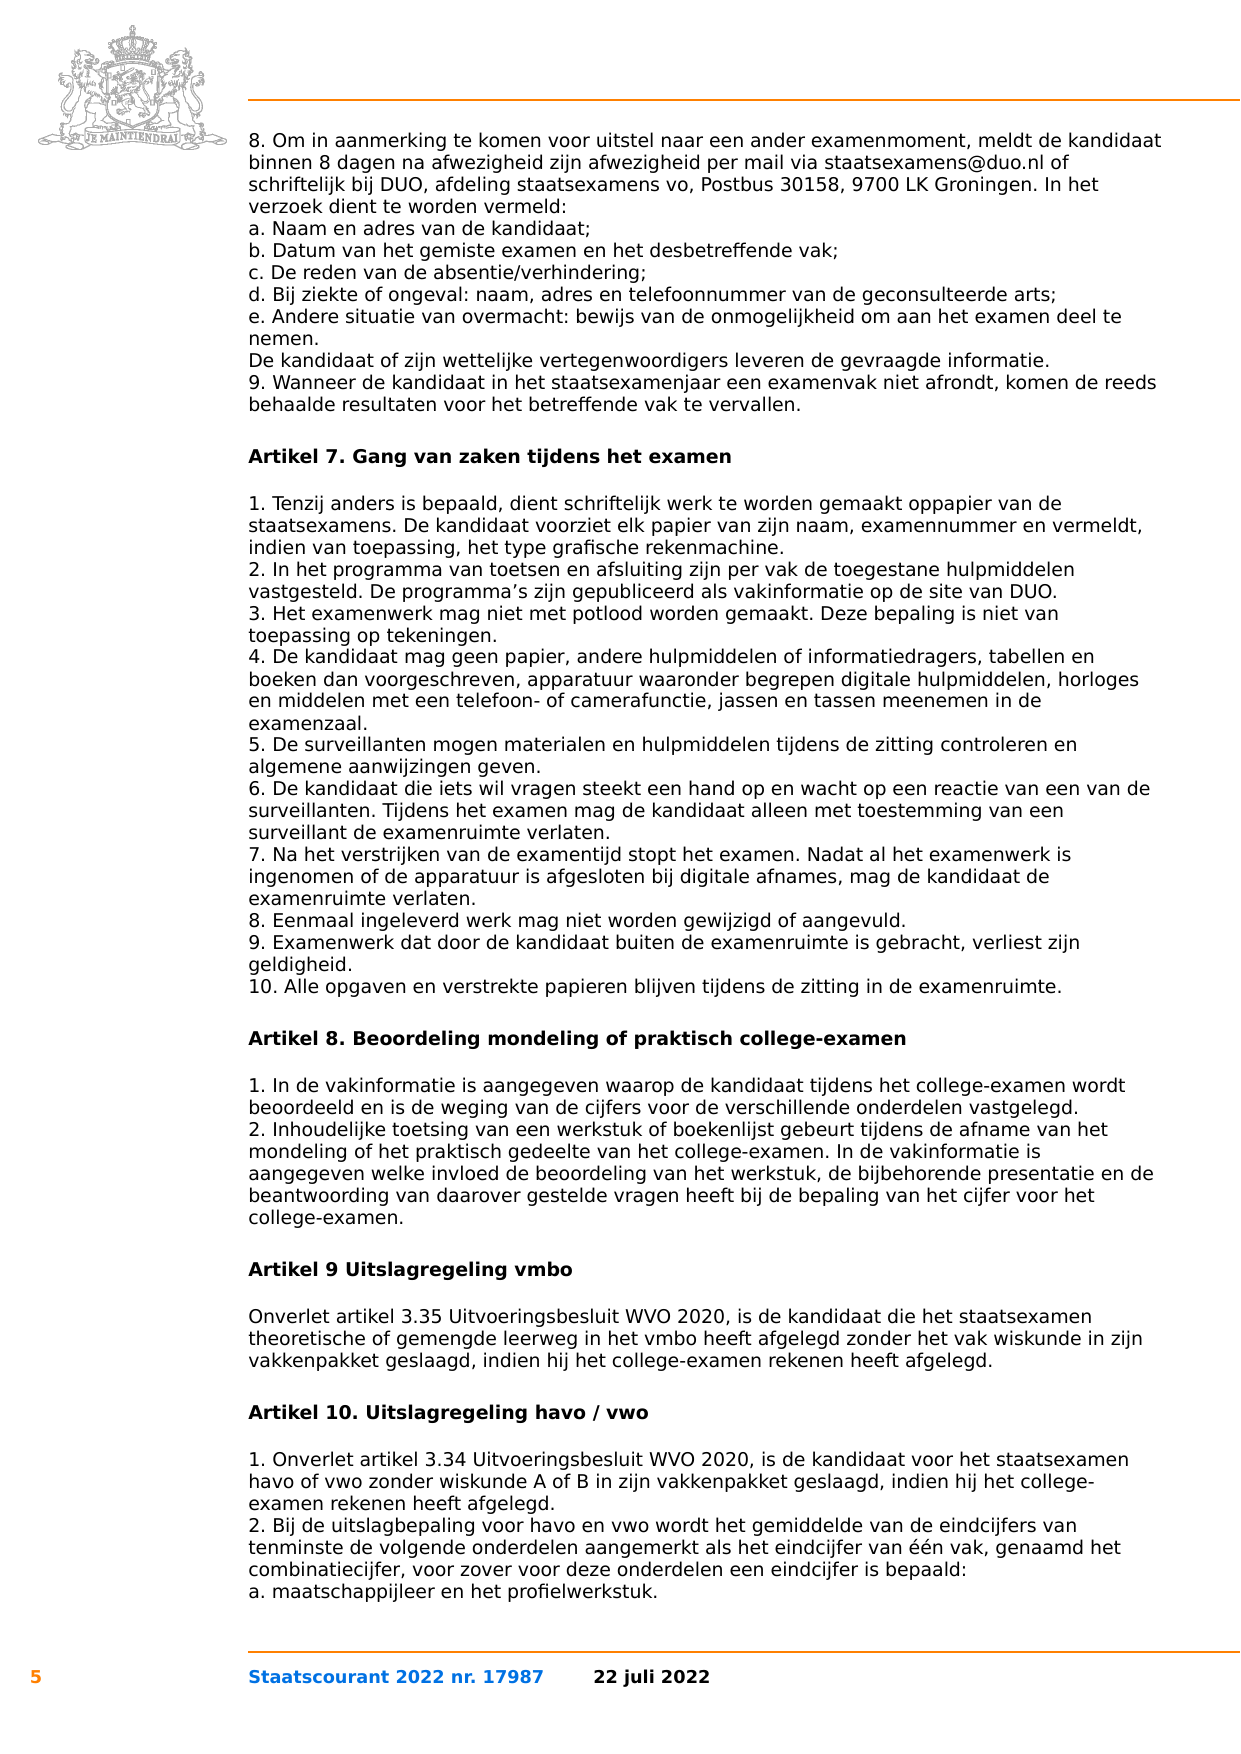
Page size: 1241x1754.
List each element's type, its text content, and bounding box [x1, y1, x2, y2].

text 9. Examenwerk dat door de kandidaat buiten de examenruimte is gebracht, verliest zijn geldigheid. [248, 932, 1163, 976]
text 4. De kandidaat mag geen papier, andere hulpmiddelen of informatiedragers, tabellen en boeken dan voorgeschreven, apparatuur waaronder begrepen digitale hulpmiddelen, horloges en middelen met een telefoon- of camerafunctie, jassen en tassen meenemen in de examenzaal. [248, 646, 1163, 734]
text 7. Na het verstrijken van de examentijd stopt het examen. Nadat al het examenwerk is ingenomen of de apparatuur is afgesloten bij digitale afnames, mag de kandidaat de examenruimte verlaten. [248, 844, 1163, 910]
text 1. Tenzij anders is bepaald, dient schriftelijk werk te worden gemaakt oppapier van de staatsexamens. De kandidaat voorziet elk papier van zijn naam, examennummer en vermeldt, indien van toepassing, het type grafische rekenmachine. [248, 493, 1163, 558]
text De kandidaat of zijn wettelijke vertegenwoordigers leveren de gevraagde informatie. [248, 350, 1163, 372]
text 1. Onverlet artikel 3.34 Uitvoeringsbesluit WVO 2020, is de kandidaat voor het staatsexamen havo of vwo zonder wiskunde A of B in zijn vakkenpakket geslaagd, indien hij het college-examen rekenen heeft afgelegd. [248, 1449, 1163, 1515]
text a. Naam en adres van de kandidaat; [248, 218, 1163, 240]
subtitle Artikel 8. Beoordeling mondeling of praktisch college-examen [248, 1028, 1163, 1050]
text 8. Om in aanmerking te komen voor uitstel naar een ander examenmoment, meldt de kandidaat binnen 8 dagen na afwezigheid zijn afwezigheid per mail via staatsexamens@duo.nl of schriftelijk bij DUO, afdeling staatsexamens vo, Postbus 30158, 9700 LK Groningen. In het verzoek dient te worden vermeld: [248, 130, 1163, 218]
subtitle Artikel 9 Uitslagregeling vmbo [248, 1259, 1163, 1281]
picture [38, 25, 227, 150]
text 2. Bij de uitslagbepaling voor havo en vwo wordt het gemiddelde van de eindcijfers van tenminste de volgende onderdelen aangemerkt als het eindcijfer van één vak, genaamd het combinatiecijfer, voor zover voor deze onderdelen een eindcijfer is bepaald: [248, 1515, 1163, 1581]
text e. Andere situatie van overmacht: bewijs van de onmogelijkheid om aan het examen deel te nemen. [248, 306, 1163, 350]
subtitle Artikel 10. Uitslagregeling havo / vwo [248, 1402, 1163, 1424]
text d. Bij ziekte of ongeval: naam, adres en telefoonnummer van de geconsulteerde arts; [248, 284, 1163, 306]
text 5. De surveillanten mogen materialen en hulpmiddelen tijdens de zitting controleren en algemene aanwijzingen geven. [248, 734, 1163, 778]
text a. maatschappijleer en het profielwerkstuk. [248, 1581, 1163, 1603]
text 6. De kandidaat die iets wil vragen steekt een hand op en wacht op een reactie van een van de surveillanten. Tijdens het examen mag de kandidaat alleen met toestemming van een surveillant de examenruimte verlaten. [248, 778, 1163, 844]
subtitle Artikel 7. Gang van zaken tijdens het examen [248, 446, 1163, 468]
text b. Datum van het gemiste examen en het desbetreffende vak; [248, 240, 1163, 262]
text 1. In de vakinformatie is aangegeven waarop de kandidaat tijdens het college-examen wordt beoordeeld en is de weging van de cijfers voor de verschillende onderdelen vastgelegd. [248, 1075, 1163, 1119]
text 3. Het examenwerk mag niet met potlood worden gemaakt. Deze bepaling is niet van toepassing op tekeningen. [248, 602, 1163, 646]
text 9. Wanneer de kandidaat in het staatsexamenjaar een examenvak niet afrondt, komen de reeds behaalde resultaten voor het betreffende vak te vervallen. [248, 372, 1163, 416]
text 2. In het programma van toetsen en afsluiting zijn per vak de toegestane hulpmiddelen vastgesteld. De programma’s zijn gepubliceerd als vakinformatie op de site van DUO. [248, 558, 1163, 602]
text 10. Alle opgaven en verstrekte papieren blijven tijdens de zitting in de examenruimte. [248, 976, 1163, 998]
text c. De reden van de absentie/verhindering; [248, 262, 1163, 284]
text 2. Inhoudelijke toetsing van een werkstuk of boekenlijst gebeurt tijdens de afname van het mondeling of het praktisch gedeelte van het college-examen. In de vakinformatie is aangegeven welke invloed de beoordeling van het werkstuk, de bijbehorende presentatie en de beantwoording van daarover gestelde vragen heeft bij de bepaling van het cijfer voor het college-examen. [248, 1119, 1163, 1229]
text 8. Eenmaal ingeleverd werk mag niet worden gewijzigd of aangevuld. [248, 910, 1163, 932]
text Onverlet artikel 3.35 Uitvoeringsbesluit WVO 2020, is de kandidaat die het staatsexamen theoretische of gemengde leerweg in het vmbo heeft afgelegd zonder het vak wiskunde in zijn vakkenpakket geslaagd, indien hij het college-examen rekenen heeft afgelegd. [248, 1306, 1163, 1372]
